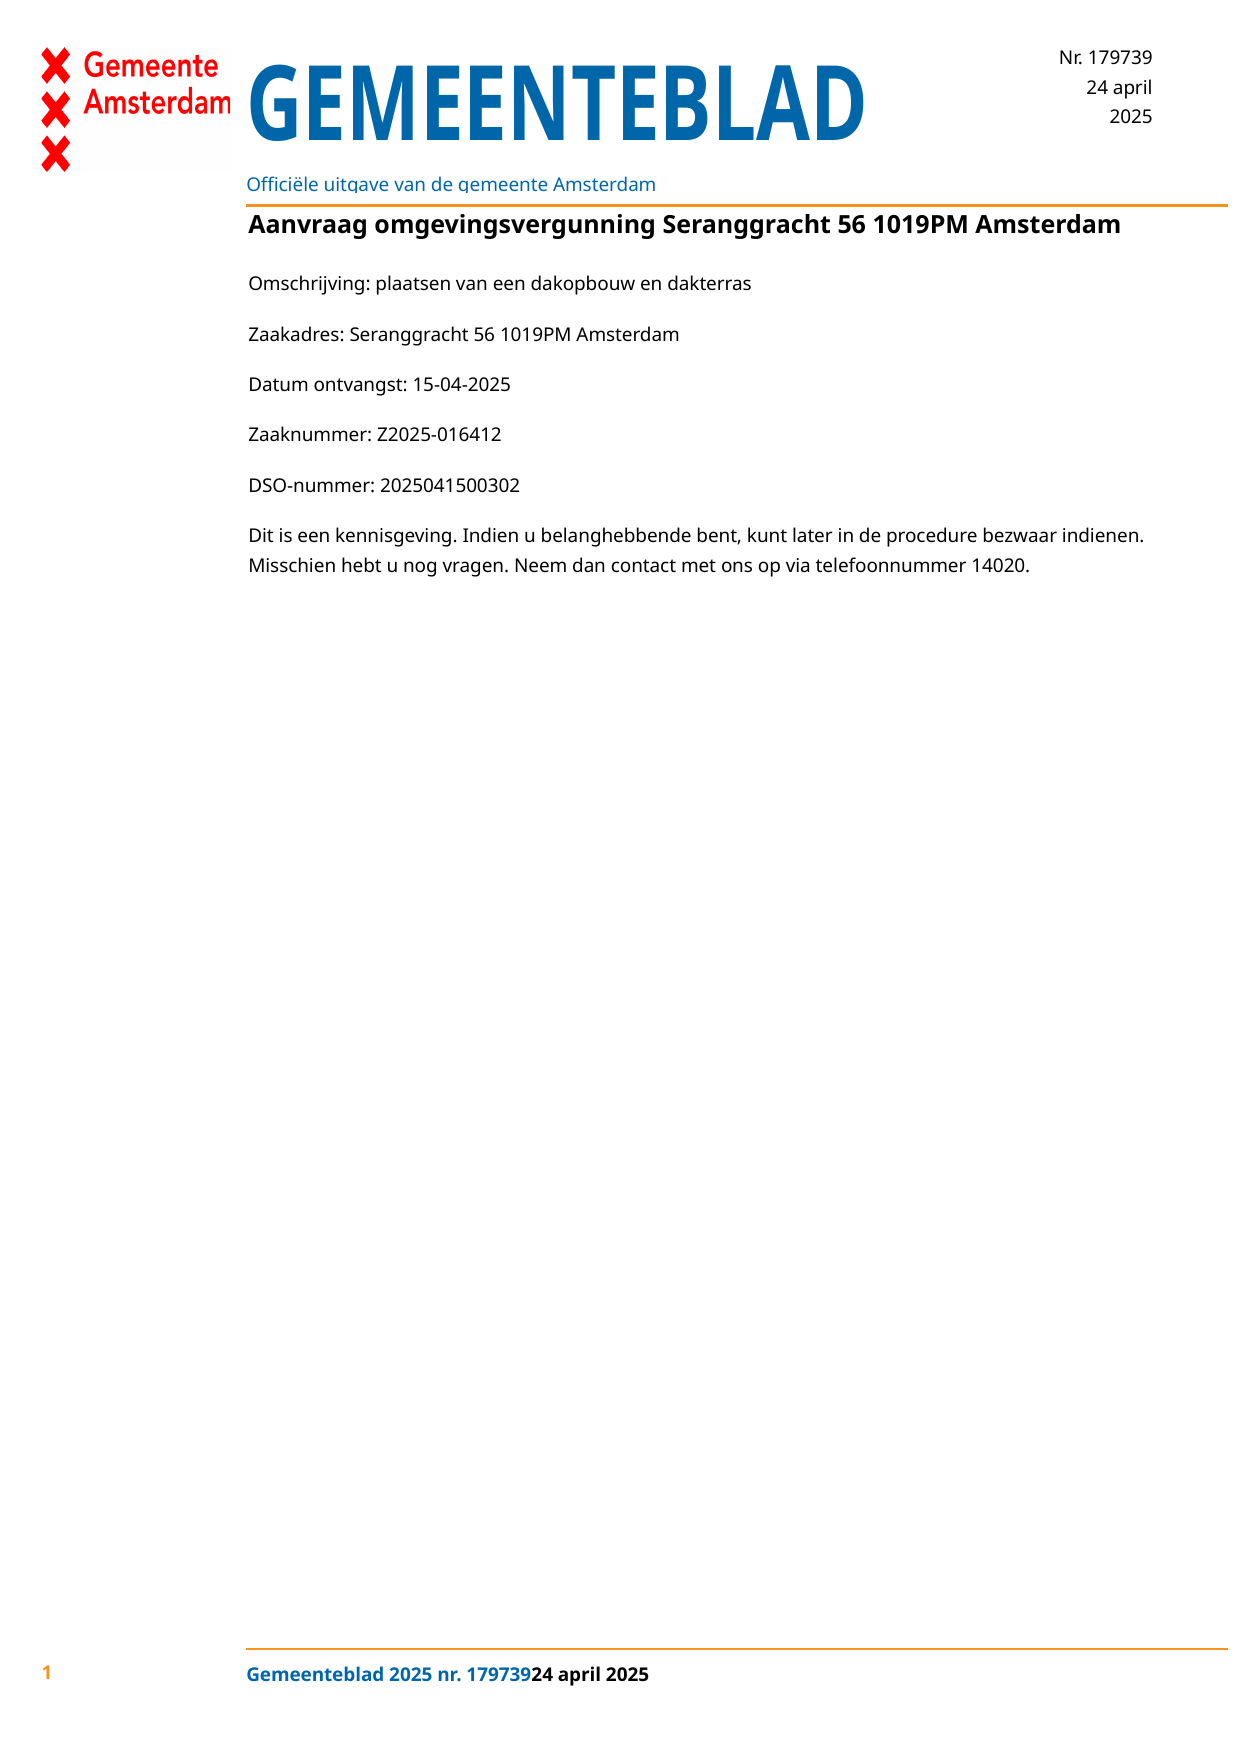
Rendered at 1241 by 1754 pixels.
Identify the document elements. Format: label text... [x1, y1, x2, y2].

text Datum ontvangst: 15-04-2025 [248, 371, 1152, 397]
picture [41, 47, 231, 172]
text Zaaknummer: Z2025-016412 [248, 422, 1152, 447]
text Zaakadres: Seranggracht 56 1019PM Amsterdam [248, 321, 1152, 346]
text DSO-nummer: 2025041500302 [248, 472, 1152, 498]
text Aanvraag omgevingsvergunning Seranggracht 56 1019PM Amsterdam [248, 207, 1152, 241]
text Omschrijving: plaatsen van een dakopbouw en dakterras [248, 270, 1152, 296]
text Dit is een kennisgeving. Indien u belanghebbende bent, kunt later in de procedure bezwaar indienen. Misschien hebt u nog vragen. Neem dan contact met ons op via telefoonnummer 14020. [248, 522, 1152, 578]
